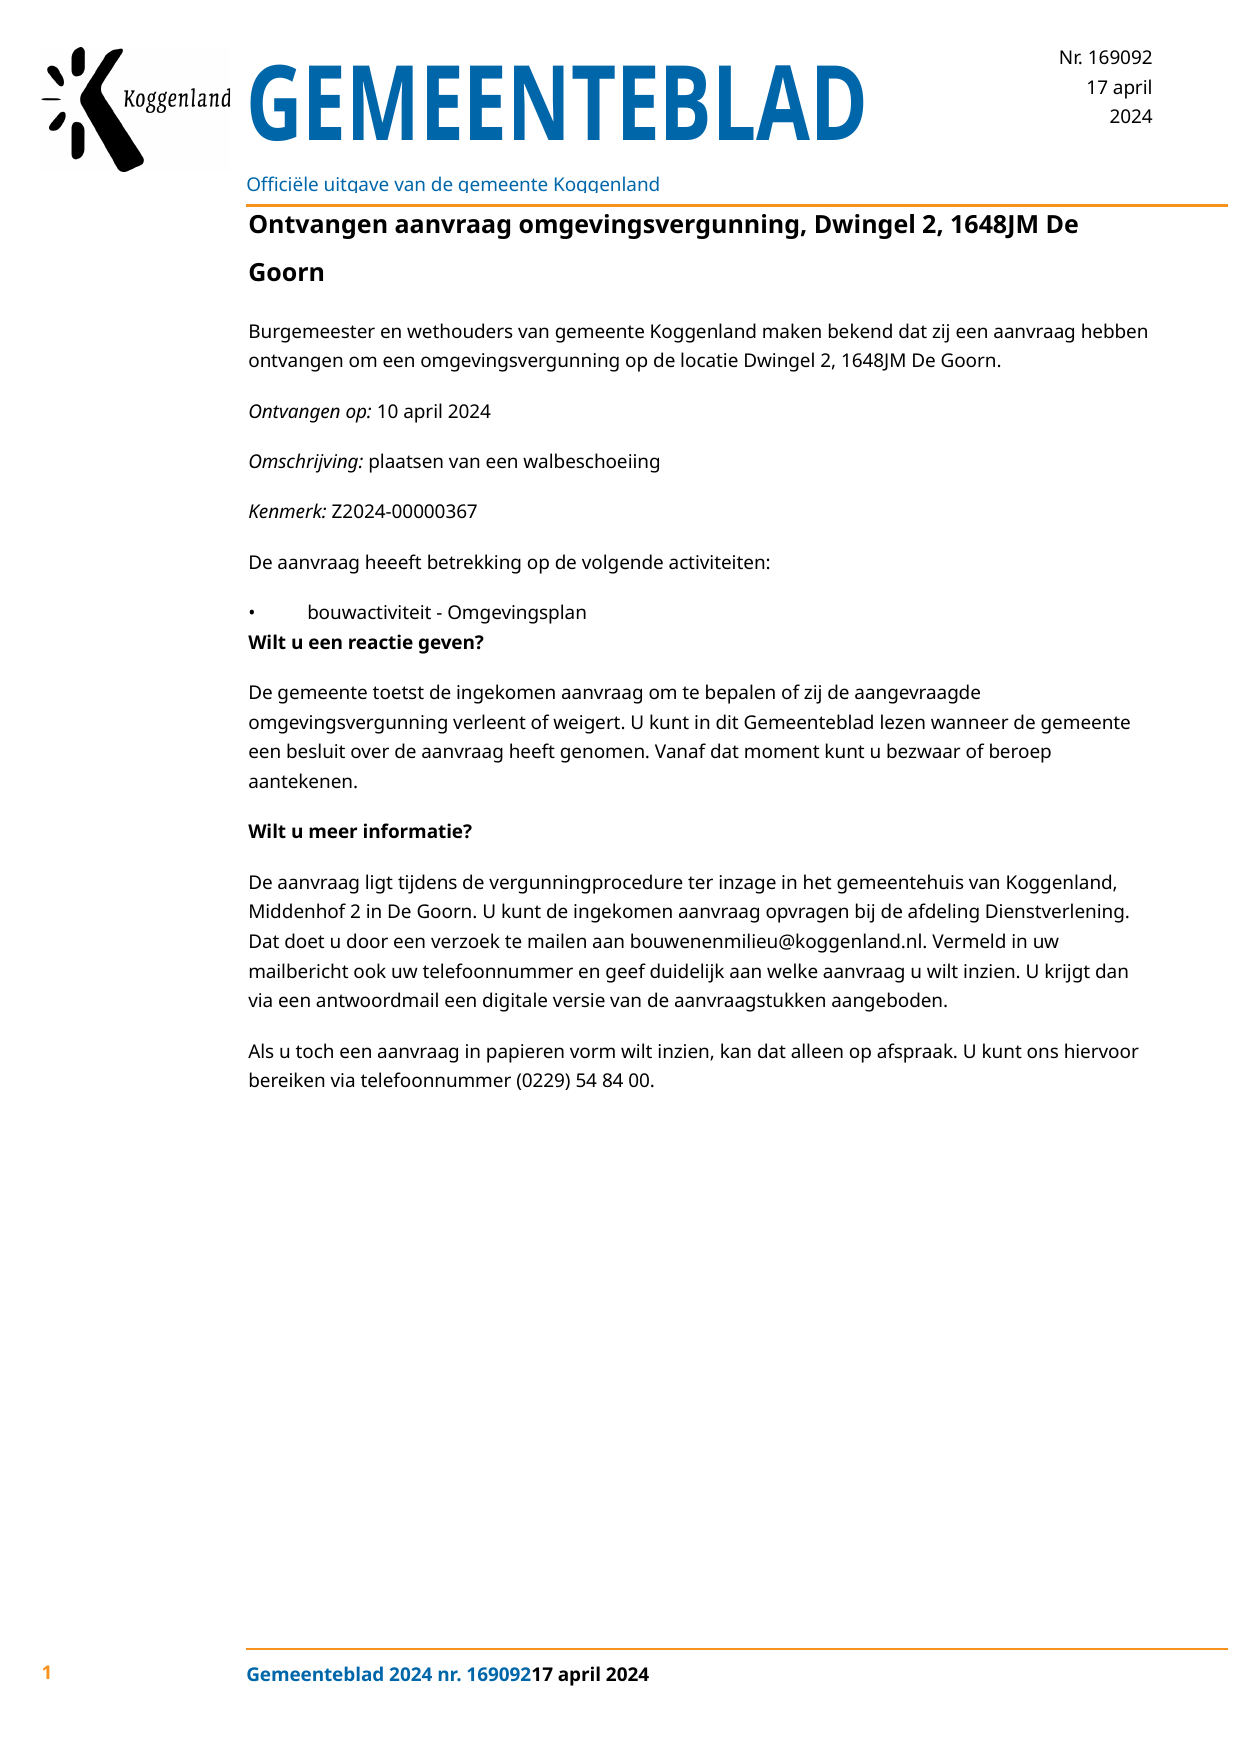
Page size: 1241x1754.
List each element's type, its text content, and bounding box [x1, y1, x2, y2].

text Omschrijving: plaatsen van een walbeschoeiing [248, 448, 1152, 474]
text Als u toch een aanvraag in papieren vorm wilt inzien, kan dat alleen op afspraak. U kunt ons hiervoor bereiken via telefoonnummer (0229) 54 84 00. [248, 1038, 1152, 1093]
text Wilt u meer informatie? [248, 819, 1152, 844]
text Wilt u een reactie geven? [248, 629, 1152, 655]
list bouwactiviteit - Omgevingsplan [248, 599, 1152, 625]
text De aanvraag heeeft betrekking op de volgende activiteiten: [248, 549, 1152, 575]
text Ontvangen op: 10 april 2024 [248, 398, 1152, 424]
text Ontvangen aanvraag omgevingsvergunning, Dwingel 2, 1648JM De Goorn [248, 207, 1152, 288]
text Kenmerk: Z2024-00000367 [248, 499, 1152, 524]
text De gemeente toetst de ingekomen aanvraag om te bepalen of zij de aangevraagde omgevingsvergunning verleent of weigert. U kunt in dit Gemeenteblad lezen wanneer de gemeente een besluit over de aanvraag heeft genomen. Vanaf dat moment kunt u bezwaar of beroep aantekenen. [248, 679, 1152, 794]
text De aanvraag ligt tijdens de vergunningprocedure ter inzage in het gemeentehuis van Koggenland, Middenhof 2 in De Goorn. U kunt de ingekomen aanvraag opvragen bij de afdeling Dienstverlening. Dat doet u door een verzoek te mailen aan bouwenenmilieu@koggenland.nl. Vermeld in uw mailbericht ook uw telefoonnummer en geef duidelijk aan welke aanvraag u wilt inzien. U krijgt dan via een antwoordmail een digitale versie van de aanvraagstukken aangeboden. [248, 869, 1152, 1013]
text Burgemeester en wethouders van gemeente Koggenland maken bekend dat zij een aanvraag hebben ontvangen om een omgevingsvergunning op de locatie Dwingel 2, 1648JM De Goorn. [248, 318, 1152, 373]
picture [41, 47, 231, 172]
